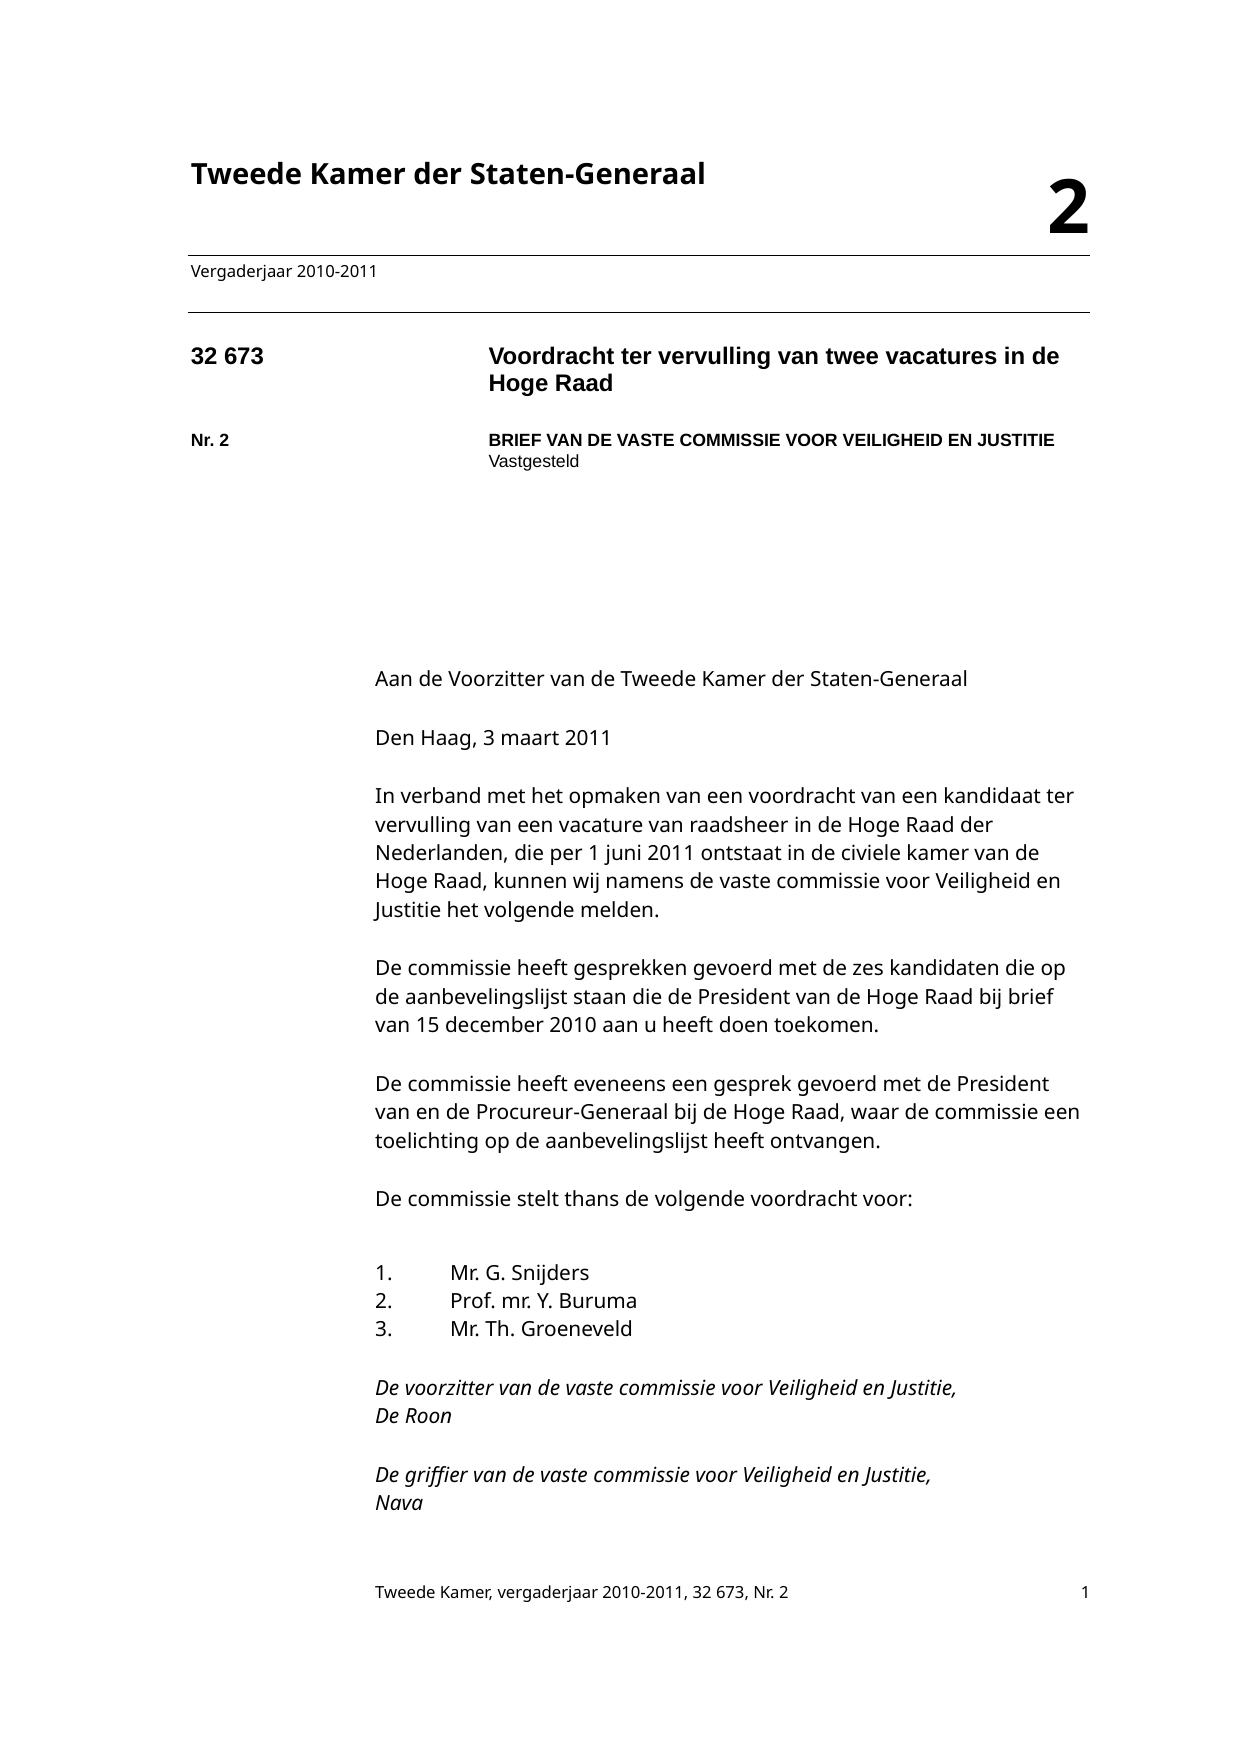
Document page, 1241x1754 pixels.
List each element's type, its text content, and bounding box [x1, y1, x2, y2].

text De griffier van de vaste commissie voor Veiligheid en Justitie, [375, 1460, 1090, 1488]
text De Roon [375, 1401, 1090, 1430]
text In verband met het opmaken van een voordracht van een kandidaat ter vervulling van een vacature van raadsheer in de Hoge Raad der Nederlanden, die per 1 juni 2011 ontstaat in de civiele kamer van de Hoge Raad, kunnen wij namens de vaste commissie voor Veiligheid en Justitie het volgende melden. [375, 781, 1090, 923]
table_header Tweede Kamer der Staten-Generaal [188, 150, 909, 255]
list Mr. G. Snijders [375, 1258, 1090, 1286]
text Aan de Voorzitter van de Tweede Kamer der Staten-Generaal [375, 664, 1090, 693]
text Den Haag, 3 maart 2011 [375, 723, 1090, 751]
text Nava [375, 1488, 1090, 1517]
text De voorzitter van de vaste commissie voor Veiligheid en Justitie, [375, 1373, 1090, 1401]
table_cell [485, 313, 1090, 339]
table_cell [485, 256, 1090, 312]
text De commissie heeft gesprekken gevoerd met de zes kandidaten die op de aanbevelingslijst staan die de President van de Hoge Raad bij brief van 15 december 2010 aan u heeft doen toekomen. [375, 953, 1090, 1039]
table_cell Voordracht ter vervulling van twee vacatures in de Hoge Raad [485, 339, 1090, 427]
table_cell Vergaderjaar 2010-2011 [188, 256, 485, 312]
table_cell 32 673 [188, 339, 485, 427]
list Prof. mr. Y. Buruma [375, 1286, 1090, 1314]
text De commissie stelt thans de volgende voordracht voor: [375, 1184, 1090, 1213]
table_cell BRIEF VAN DE VASTE COMMISSIE VOOR VEILIGHEID EN JUSTITIE Vastgesteld [485, 427, 1090, 546]
list Mr. Th. Groeneveld [375, 1314, 1090, 1343]
table_header 2 [910, 150, 1090, 255]
table_cell [188, 313, 485, 339]
text De commissie heeft eveneens een gesprek gevoerd met de President van en de Procureur-Generaal bij de Hoge Raad, waar de commissie een toelichting op de aanbevelingslijst heeft ontvangen. [375, 1069, 1090, 1154]
table_cell Nr. 2 [188, 427, 485, 546]
